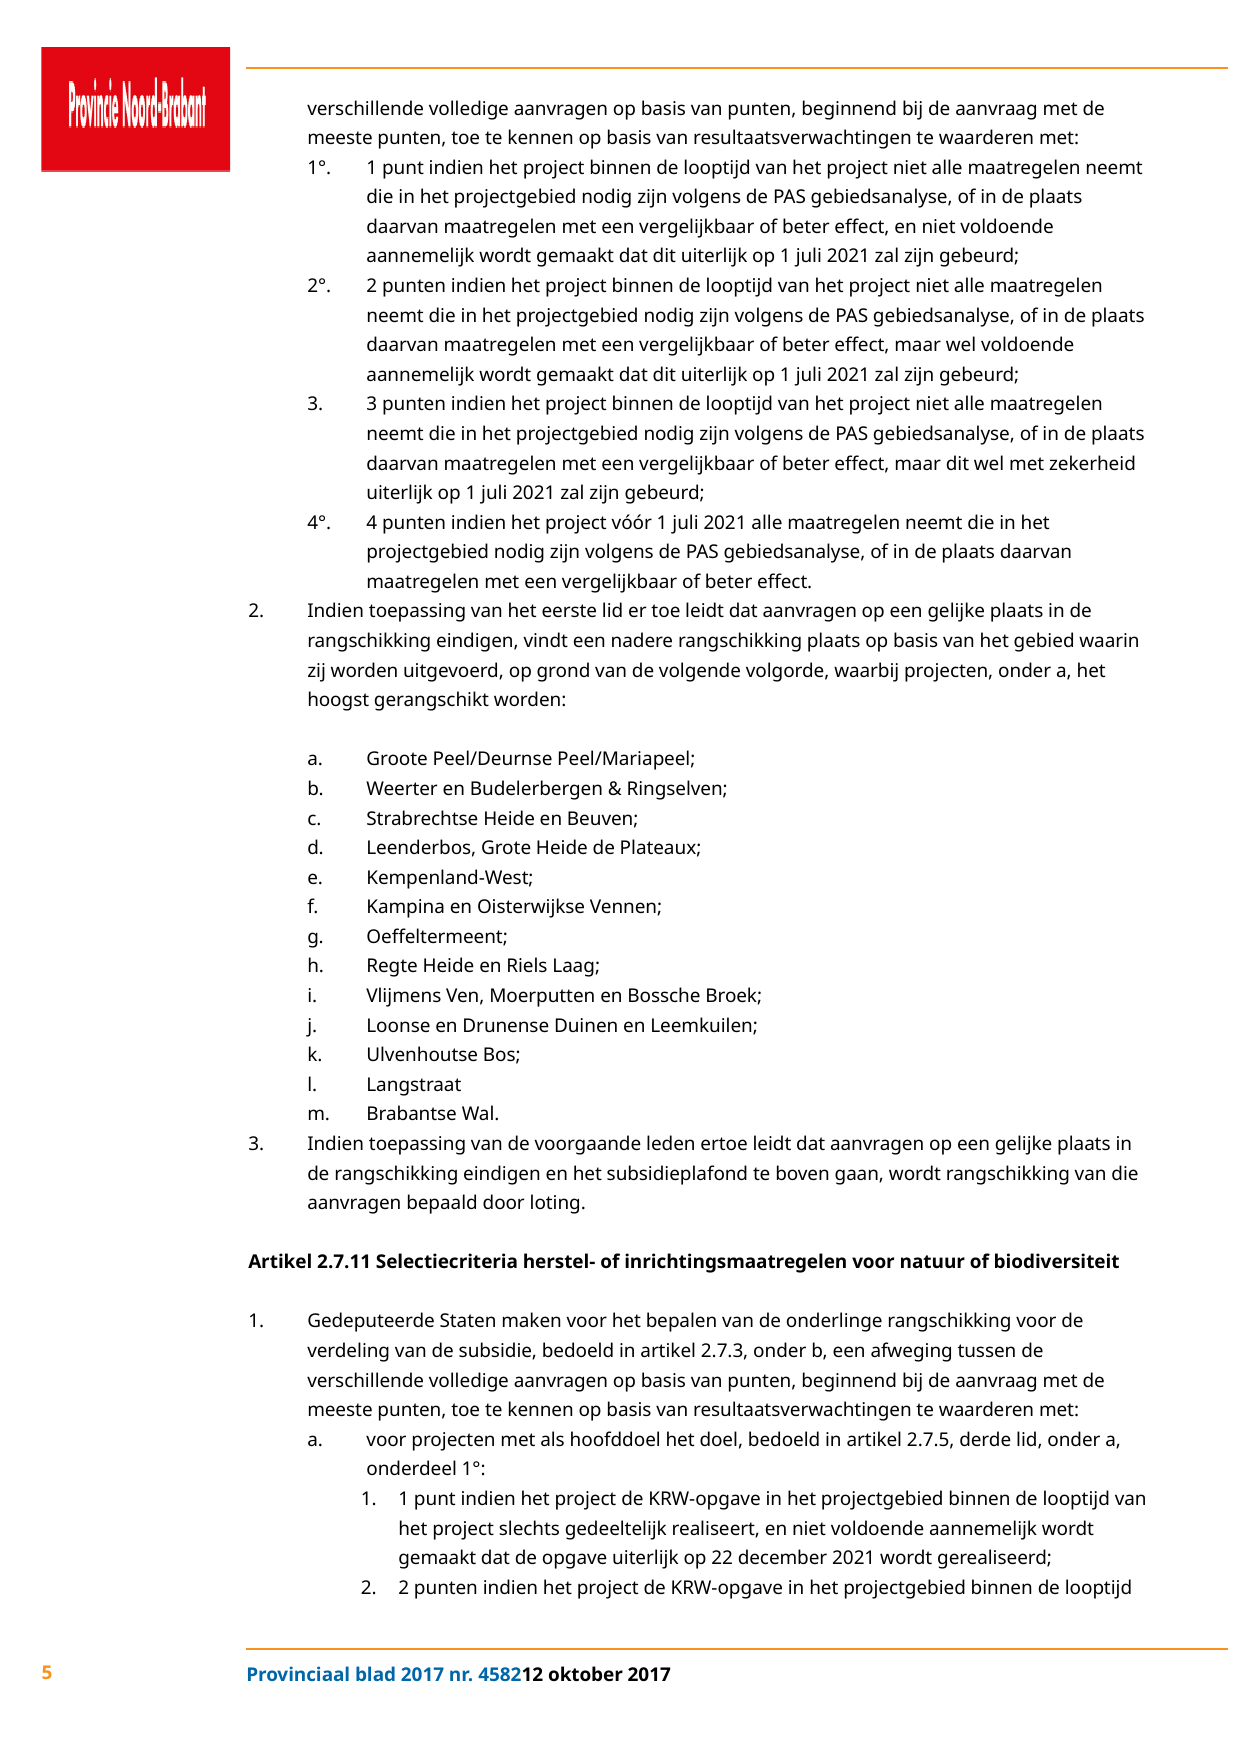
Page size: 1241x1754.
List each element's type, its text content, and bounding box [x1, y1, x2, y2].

list 4 punten indien het project vóór 1 juli 2021 alle maatregelen neemt die in het projectgebied nodig zijn volgens de PAS gebiedsanalyse, of in de plaats daarvan maatregelen met een vergelijkbaar of beter effect. [307, 509, 1152, 594]
list Regte Heide en Riels Laag; [307, 953, 1152, 978]
list Langstraat [307, 1071, 1152, 1097]
list 2 punten indien het project binnen de looptijd van het project niet alle maatregelen neemt die in het projectgebied nodig zijn volgens de PAS gebiedsanalyse, of in de plaats daarvan maatregelen met een vergelijkbaar of beter effect, maar wel voldoende aannemelijk wordt gemaakt dat dit uiterlijk op 1 juli 2021 zal zijn gebeurd; [307, 272, 1152, 387]
list 3 punten indien het project binnen de looptijd van het project niet alle maatregelen neemt die in het projectgebied nodig zijn volgens de PAS gebiedsanalyse, of in de plaats daarvan maatregelen met een vergelijkbaar of beter effect, maar dit wel met zekerheid uiterlijk op 1 juli 2021 zal zijn gebeurd; [307, 391, 1152, 505]
list Loonse en Drunense Duinen en Leemkuilen; [307, 1012, 1152, 1038]
list Brabantse Wal. [307, 1101, 1152, 1126]
list 2 punten indien het project de KRW-opgave in het projectgebied binnen de looptijd [361, 1574, 1152, 1600]
list Ulvenhoutse Bos; [307, 1041, 1152, 1067]
text Artikel 2.7.11 Selectiecriteria herstel- of inrichtingsmaatregelen voor natuur of biodiversiteit [248, 1248, 1152, 1274]
list Indien toepassing van het eerste lid er toe leidt dat aanvragen op een gelijke plaats in de rangschikking eindigen, vindt een nadere rangschikking plaats op basis van het gebied waarin zij worden uitgevoerd, op grond van de volgende volgorde, waarbij projecten, onder a, het hoogst gerangschikt worden: [248, 598, 1152, 712]
list Gedeputeerde Staten maken voor het bepalen van de onderlinge rangschikking voor de verdeling van de subsidie, bedoeld in artikel 2.7.3, onder b, een afweging tussen de verschillende volledige aanvragen op basis van punten, beginnend bij de aanvraag met de meeste punten, toe te kennen op basis van resultaatsverwachtingen te waarderen met: [248, 1308, 1152, 1422]
picture [41, 47, 231, 172]
list Weerter en Budelerbergen & Ringselven; [307, 775, 1152, 801]
list Kempenland-West; [307, 864, 1152, 890]
list verschillende volledige aanvragen op basis van punten, beginnend bij de aanvraag met de meeste punten, toe te kennen op basis van resultaatsverwachtingen te waarderen met: [248, 95, 1152, 150]
list 1 punt indien het project de KRW-opgave in het projectgebied binnen de looptijd van het project slechts gedeeltelijk realiseert, en niet voldoende aannemelijk wordt gemaakt dat de opgave uiterlijk op 22 december 2021 wordt gerealiseerd; [361, 1485, 1152, 1570]
list Strabrechtse Heide en Beuven; [307, 805, 1152, 831]
list Oeffeltermeent; [307, 923, 1152, 949]
list Groote Peel/Deurnse Peel/Mariapeel; [307, 746, 1152, 771]
list Vlijmens Ven, Moerputten en Bossche Broek; [307, 982, 1152, 1008]
list Indien toepassing van de voorgaande leden ertoe leidt dat aanvragen op een gelijke plaats in de rangschikking eindigen en het subsidieplafond te boven gaan, wordt rangschikking van die aanvragen bepaald door loting. [248, 1130, 1152, 1215]
list voor projecten met als hoofddoel het doel, bedoeld in artikel 2.7.5, derde lid, onder a, onderdeel 1°: [307, 1426, 1152, 1481]
list Kampina en Oisterwijkse Vennen; [307, 893, 1152, 919]
list Leenderbos, Grote Heide de Plateaux; [307, 834, 1152, 860]
list 1 punt indien het project binnen de looptijd van het project niet alle maatregelen neemt die in het projectgebied nodig zijn volgens de PAS gebiedsanalyse, of in de plaats daarvan maatregelen met een vergelijkbaar of beter effect, en niet voldoende aannemelijk wordt gemaakt dat dit uiterlijk op 1 juli 2021 zal zijn gebeurd; [307, 154, 1152, 268]
